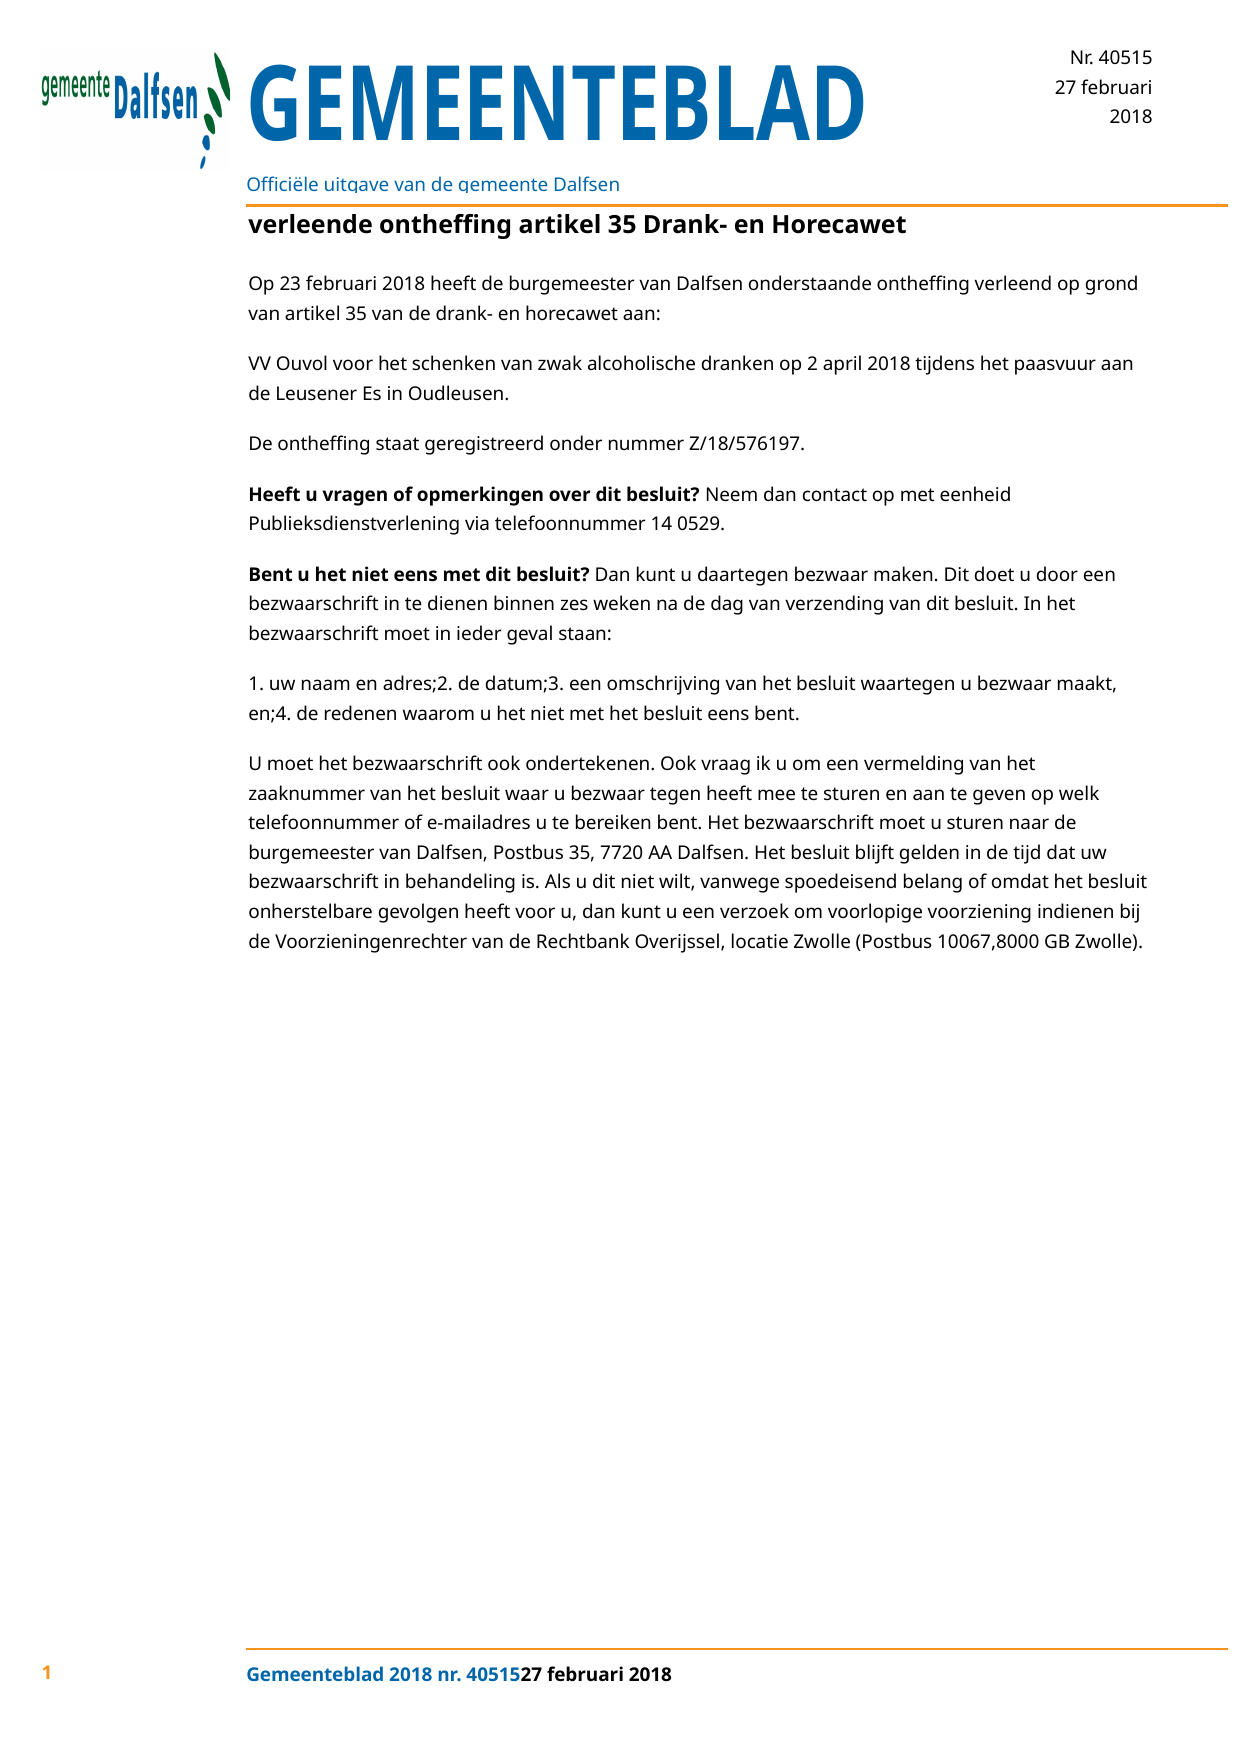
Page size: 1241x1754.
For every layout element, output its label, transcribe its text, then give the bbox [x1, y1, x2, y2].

text Op 23 februari 2018 heeft de burgemeester van Dalfsen onderstaande ontheffing verleend op grond van artikel 35 van de drank- en horecawet aan: [248, 270, 1152, 326]
text 1. uw naam en adres;2. de datum;3. een omschrijving van het besluit waartegen u bezwaar maakt, en;4. de redenen waarom u het niet met het besluit eens bent. [248, 670, 1152, 726]
text Heeft u vragen of opmerkingen over dit besluit? Neem dan contact op met eenheid Publieksdienstverlening via telefoonnummer 14 0529. [248, 481, 1152, 536]
text De ontheffing staat geregistreerd onder nummer Z/18/576197. [248, 430, 1152, 456]
text verleende ontheffing artikel 35 Drank- en Horecawet [248, 207, 1152, 241]
text VV Ouvol voor het schenken van zwak alcoholische dranken op 2 april 2018 tijdens het paasvuur aan de Leusener Es in Oudleusen. [248, 350, 1152, 406]
text Bent u het niet eens met dit besluit? Dan kunt u daartegen bezwaar maken. Dit doet u door een bezwaarschrift in te dienen binnen zes weken na de dag van verzending van dit besluit. In het bezwaarschrift moet in ieder geval staan: [248, 561, 1152, 646]
picture [41, 47, 231, 172]
text U moet het bezwaarschrift ook ondertekenen. Ook vraag ik u om een vermelding van het zaaknummer van het besluit waar u bezwaar tegen heeft mee te sturen en aan te geven op welk telefoonnummer of e-mailadres u te bereiken bent. Het bezwaarschrift moet u sturen naar de burgemeester van Dalfsen, Postbus 35, 7720 AA Dalfsen. Het besluit blijft gelden in de tijd dat uw bezwaarschrift in behandeling is. Als u dit niet wilt, vanwege spoedeisend belang of omdat het besluit onherstelbare gevolgen heeft voor u, dan kunt u een verzoek om voorlopige voorziening indienen bij de Voorzieningenrechter van de Rechtbank Overijssel, locatie Zwolle (Postbus 10067,8000 GB Zwolle). [248, 750, 1152, 953]
